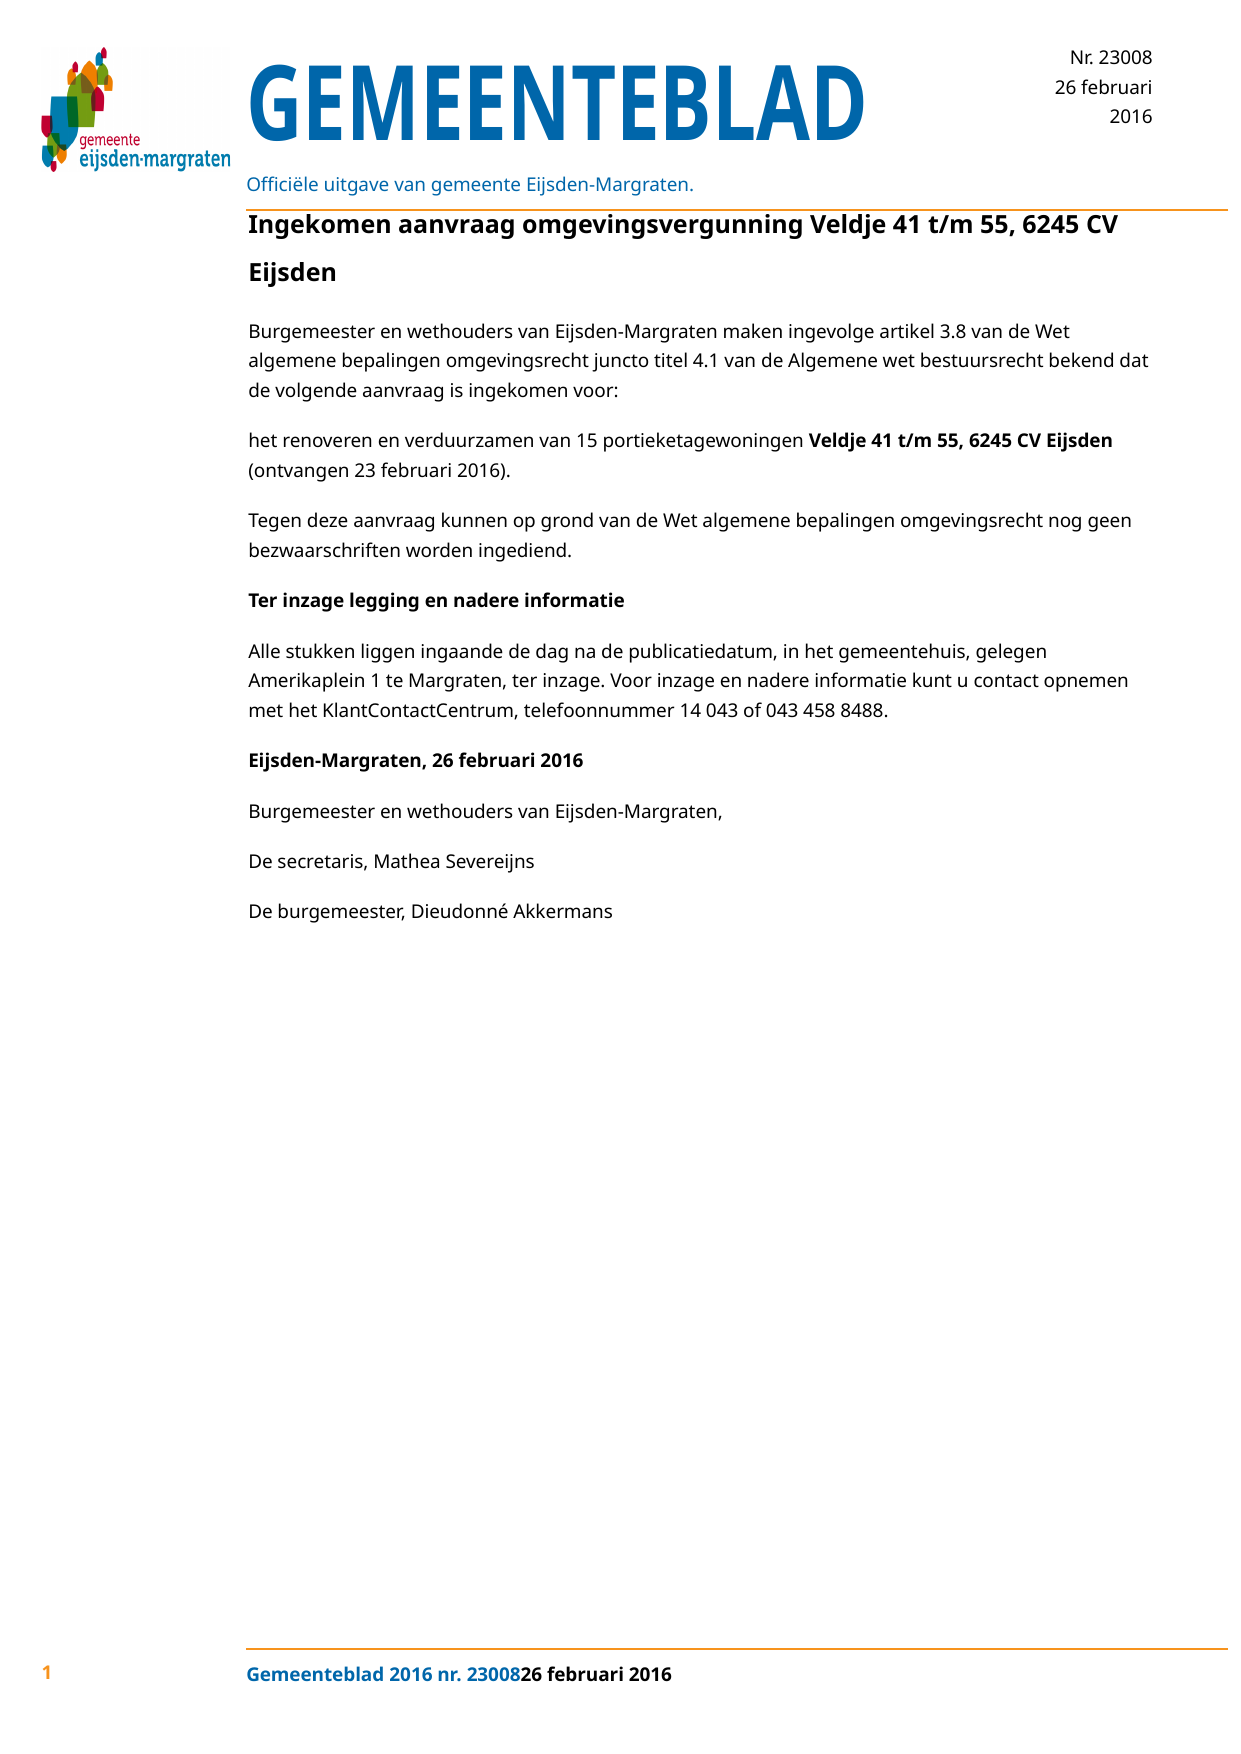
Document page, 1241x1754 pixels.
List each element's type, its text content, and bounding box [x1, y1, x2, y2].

text Burgemeester en wethouders van Eijsden-Margraten, [248, 798, 1152, 824]
text Ingekomen aanvraag omgevingsvergunning Veldje 41 t/m 55, 6245 CV Eijsden [248, 211, 1152, 288]
text het renoveren en verduurzamen van 15 portieketagewoningen Veldje 41 t/m 55, 6245 CV Eijsden (ontvangen 23 februari 2016). [248, 427, 1152, 483]
text Burgemeester en wethouders van Eijsden-Margraten maken ingevolge artikel 3.8 van de Wet algemene bepalingen omgevingsrecht juncto titel 4.1 van de Algemene wet bestuursrecht bekend dat de volgende aanvraag is ingekomen voor: [248, 318, 1152, 403]
text Tegen deze aanvraag kunnen op grond van de Wet algemene bepalingen omgevingsrecht nog geen bezwaarschriften worden ingediend. [248, 507, 1152, 563]
text Ter inzage legging en nadere informatie [248, 587, 1152, 613]
text Alle stukken liggen ingaande de dag na de publicatiedatum, in het gemeentehuis, gelegen Amerikaplein 1 te Margraten, ter inzage. Voor inzage en nadere informatie kunt u contact opnemen met het KlantContactCentrum, telefoonnummer 14 043 of 043 458 8488. [248, 638, 1152, 723]
text De burgemeester, Dieudonné Akkermans [248, 899, 1152, 924]
text De secretaris, Mathea Severeijns [248, 848, 1152, 874]
picture [41, 47, 231, 172]
text Eijsden-Margraten, 26 februari 2016 [248, 747, 1152, 773]
